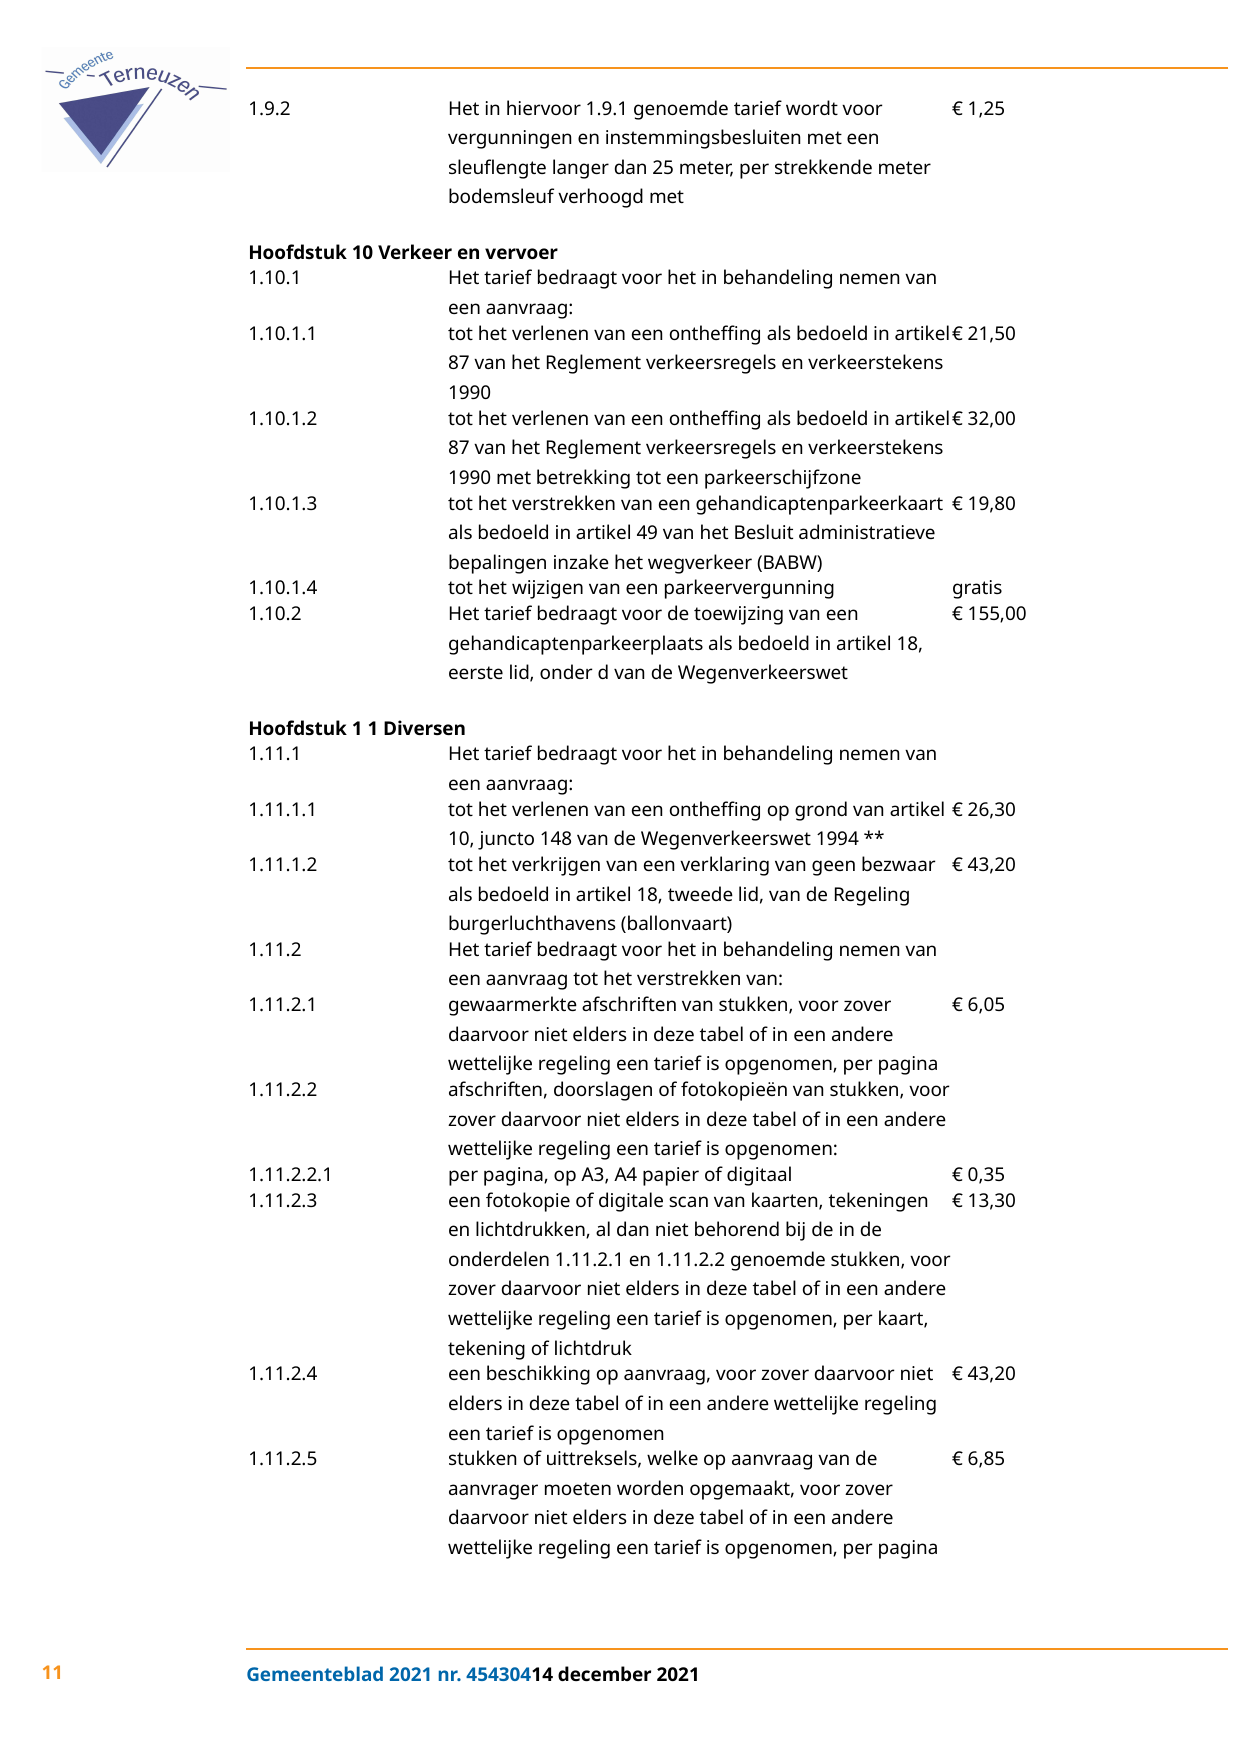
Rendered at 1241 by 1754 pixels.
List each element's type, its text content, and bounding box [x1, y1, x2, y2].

table_cell Hoofdstuk 10 Verkeer en vervoer [248, 209, 1152, 264]
table_cell € 155,00 [952, 600, 1152, 685]
table_cell 1.10.1.1 [248, 320, 448, 405]
table_cell een beschikking op aanvraag, voor zover daarvoor niet elders in deze tabel of in een andere wettelijke regeling een tarief is opgenomen [448, 1361, 952, 1445]
table_cell 1.10.2 [248, 600, 448, 685]
table_cell 1.11.2.2 [248, 1076, 448, 1161]
table_cell [952, 265, 1152, 320]
table_cell tot het verlenen van een ontheffing op grond van artikel 10, juncto 148 van de Wegenverkeerswet 1994 ** [448, 796, 952, 851]
table_cell Hoofdstuk 1 1 Diversen [248, 685, 1152, 741]
table_cell € 0,35 [952, 1161, 1152, 1187]
table_cell tot het wijzigen van een parkeervergunning [448, 575, 952, 600]
table_cell 1.10.1.3 [248, 490, 448, 574]
table_cell 1.11.2.2.1 [248, 1161, 448, 1187]
table_cell € 6,85 [952, 1445, 1152, 1589]
table_cell tot het verlenen van een ontheffing als bedoeld in artikel 87 van het Reglement verkeersregels en verkeerstekens 1990 [448, 320, 952, 405]
table_cell 1.10.1.4 [248, 575, 448, 600]
table_cell Het tarief bedraagt voor het in behandeling nemen van een aanvraag: [448, 741, 952, 796]
table_cell Het in hiervoor 1.9.1 genoemde tarief wordt voor vergunningen en instemmingsbesluiten met een sleuflengte langer dan 25 meter, per strekkende meter bodemsleuf verhoogd met [448, 95, 952, 209]
table_cell € 13,30 [952, 1187, 1152, 1361]
table_cell stukken of uittreksels, welke op aanvraag van de aanvrager moeten worden opgemaakt, voor zover daarvoor niet elders in deze tabel of in een andere wettelijke regeling een tarief is opgenomen, per pagina [448, 1445, 952, 1589]
table_cell Het tarief bedraagt voor het in behandeling nemen van een aanvraag tot het verstrekken van: [448, 936, 952, 991]
table_cell € 26,30 [952, 796, 1152, 851]
table_cell gewaarmerkte afschriften van stukken, voor zover daarvoor niet elders in deze tabel of in een andere wettelijke regeling een tarief is opgenomen, per pagina [448, 991, 952, 1076]
table_cell afschriften, doorslagen of fotokopieën van stukken, voor zover daarvoor niet elders in deze tabel of in een andere wettelijke regeling een tarief is opgenomen: [448, 1076, 952, 1161]
table_cell € 21,50 [952, 320, 1152, 405]
table_cell 1.10.1.2 [248, 405, 448, 490]
table_cell € 43,20 [952, 1361, 1152, 1445]
table_cell [952, 741, 1152, 796]
table_cell € 6,05 [952, 991, 1152, 1076]
table_cell tot het verstrekken van een gehandicaptenparkeerkaart als bedoeld in artikel 49 van het Besluit administratieve bepalingen inzake het wegverkeer (BABW) [448, 490, 952, 574]
table_cell een fotokopie of digitale scan van kaarten, tekeningen en lichtdrukken, al dan niet behorend bij de in de onderdelen 1.11.2.1 en 1.11.2.2 genoemde stukken, voor zover daarvoor niet elders in deze tabel of in een andere wettelijke regeling een tarief is opgenomen, per kaart, tekening of lichtdruk [448, 1187, 952, 1361]
table_cell 1.9.2 [248, 95, 448, 209]
table_cell 1.11.2 [248, 936, 448, 991]
table_cell 1.11.1.1 [248, 796, 448, 851]
table_cell Het tarief bedraagt voor het in behandeling nemen van een aanvraag: [448, 265, 952, 320]
table_cell [952, 936, 1152, 991]
table_cell € 43,20 [952, 851, 1152, 936]
table_cell gratis [952, 575, 1152, 600]
table_cell tot het verkrijgen van een verklaring van geen bezwaar als bedoeld in artikel 18, tweede lid, van de Regeling burgerluchthavens (ballonvaart) [448, 851, 952, 936]
picture [41, 47, 231, 172]
table_cell [952, 1076, 1152, 1161]
table_cell Het tarief bedraagt voor de toewijzing van een gehandicaptenparkeerplaats als bedoeld in artikel 18, eerste lid, onder d van de Wegenverkeerswet [448, 600, 952, 685]
table_cell 1.10.1 [248, 265, 448, 320]
table_cell per pagina, op A3, A4 papier of digitaal [448, 1161, 952, 1187]
table_cell € 19,80 [952, 490, 1152, 574]
table_cell tot het verlenen van een ontheffing als bedoeld in artikel 87 van het Reglement verkeersregels en verkeerstekens 1990 met betrekking tot een parkeerschijfzone [448, 405, 952, 490]
table_cell € 1,25 [952, 95, 1152, 209]
table_cell 1.11.1.2 [248, 851, 448, 936]
table_cell 1.11.1 [248, 741, 448, 796]
table_cell € 32,00 [952, 405, 1152, 490]
table_cell 1.11.2.1 [248, 991, 448, 1076]
table_cell 1.11.2.5 [248, 1445, 448, 1589]
table_cell 1.11.2.3 [248, 1187, 448, 1361]
table_cell 1.11.2.4 [248, 1361, 448, 1445]
